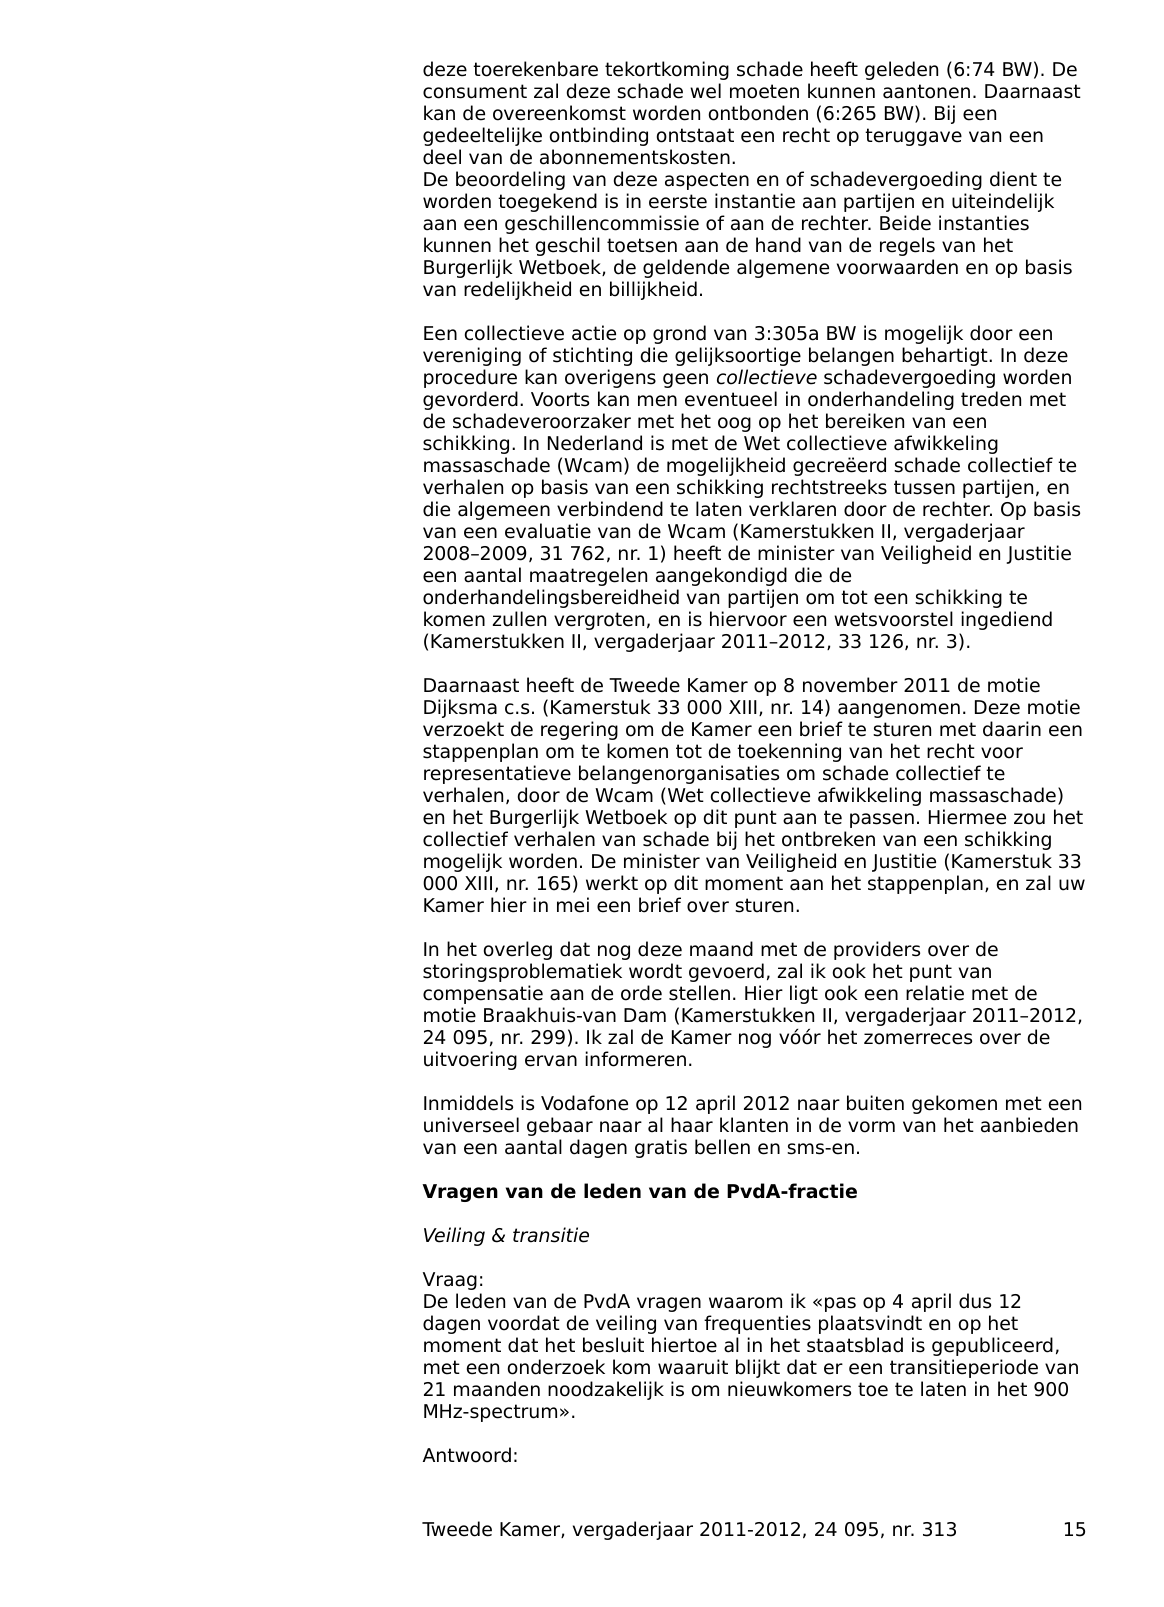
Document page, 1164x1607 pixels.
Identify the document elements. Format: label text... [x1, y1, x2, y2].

text deze toerekenbare tekortkoming schade heeft geleden (6:74 BW). De consument zal deze schade wel moeten kunnen aantonen. Daarnaast kan de overeenkomst worden ontbonden (6:265 BW). Bij een gedeeltelijke ontbinding ontstaat een recht op teruggave van een deel van de abonnementskosten. [422, 59, 1087, 169]
text Inmiddels is Vodafone op 12 april 2012 naar buiten gekomen met een universeel gebaar naar al haar klanten in de vorm van het aanbieden van een aantal dagen gratis bellen en sms-en. [422, 1093, 1087, 1159]
text Daarnaast heeft de Tweede Kamer op 8 november 2011 de motie Dijksma c.s. (Kamerstuk 33 000 XIII, nr. 14) aangenomen. Deze motie verzoekt de regering om de Kamer een brief te sturen met daarin een stappenplan om te komen tot de toekenning van het recht voor representatieve belangenorganisaties om schade collectief te verhalen, door de Wcam (Wet collectieve afwikkeling massaschade) en het Burgerlijk Wetboek op dit punt aan te passen. Hiermee zou het collectief verhalen van schade bij het ontbreken van een schikking mogelijk worden. De minister van Veiligheid en Justitie (Kamerstuk 33 000 XIII, nr. 165) werkt op dit moment aan het stappenplan, en zal uw Kamer hier in mei een brief over sturen. [422, 675, 1087, 917]
text De beoordeling van deze aspecten en of schadevergoeding dient te worden toegekend is in eerste instantie aan partijen en uiteindelijk aan een geschillencommissie of aan de rechter. Beide instanties kunnen het geschil toetsen aan de hand van de regels van het Burgerlijk Wetboek, de geldende algemene voorwaarden en op basis van redelijkheid en billijkheid. [422, 169, 1087, 301]
text De leden van de PvdA vragen waarom ik «pas op 4 april dus 12 dagen voordat de veiling van frequenties plaatsvindt en op het moment dat het besluit hiertoe al in het staatsblad is gepubliceerd, met een onderzoek kom waaruit blijkt dat er een transitieperiode van 21 maanden noodzakelijk is om nieuwkomers toe te laten in het 900 MHz-spectrum». [422, 1291, 1087, 1423]
text Antwoord: [422, 1445, 1087, 1467]
subtitle Veiling & transitie [422, 1225, 1087, 1247]
text In het overleg dat nog deze maand met de providers over de storingsproblematiek wordt gevoerd, zal ik ook het punt van compensatie aan de orde stellen. Hier ligt ook een relatie met de motie Braakhuis-van Dam (Kamerstukken II, vergaderjaar 2011–2012, 24 095, nr. 299). Ik zal de Kamer nog vóór het zomerreces over de uitvoering ervan informeren. [422, 939, 1087, 1071]
text Vraag: [422, 1269, 1087, 1291]
subtitle Vragen van de leden van de PvdA-fractie [422, 1181, 1087, 1203]
text Een collectieve actie op grond van 3:305a BW is mogelijk door een vereniging of stichting die gelijksoortige belangen behartigt. In deze procedure kan overigens geen collectieve schadevergoeding worden gevorderd. Voorts kan men eventueel in onderhandeling treden met de schadeveroorzaker met het oog op het bereiken van een schikking. In Nederland is met de Wet collectieve afwikkeling massaschade (Wcam) de mogelijkheid gecreëerd schade collectief te verhalen op basis van een schikking rechtstreeks tussen partijen, en die algemeen verbindend te laten verklaren door de rechter. Op basis van een evaluatie van de Wcam (Kamerstukken II, vergaderjaar 2008–2009, 31 762, nr. 1) heeft de minister van Veiligheid en Justitie een aantal maatregelen aangekondigd die de onderhandelingsbereidheid van partijen om tot een schikking te komen zullen vergroten, en is hiervoor een wetsvoorstel ingediend (Kamerstukken II, vergaderjaar 2011–2012, 33 126, nr. 3). [422, 323, 1087, 653]
